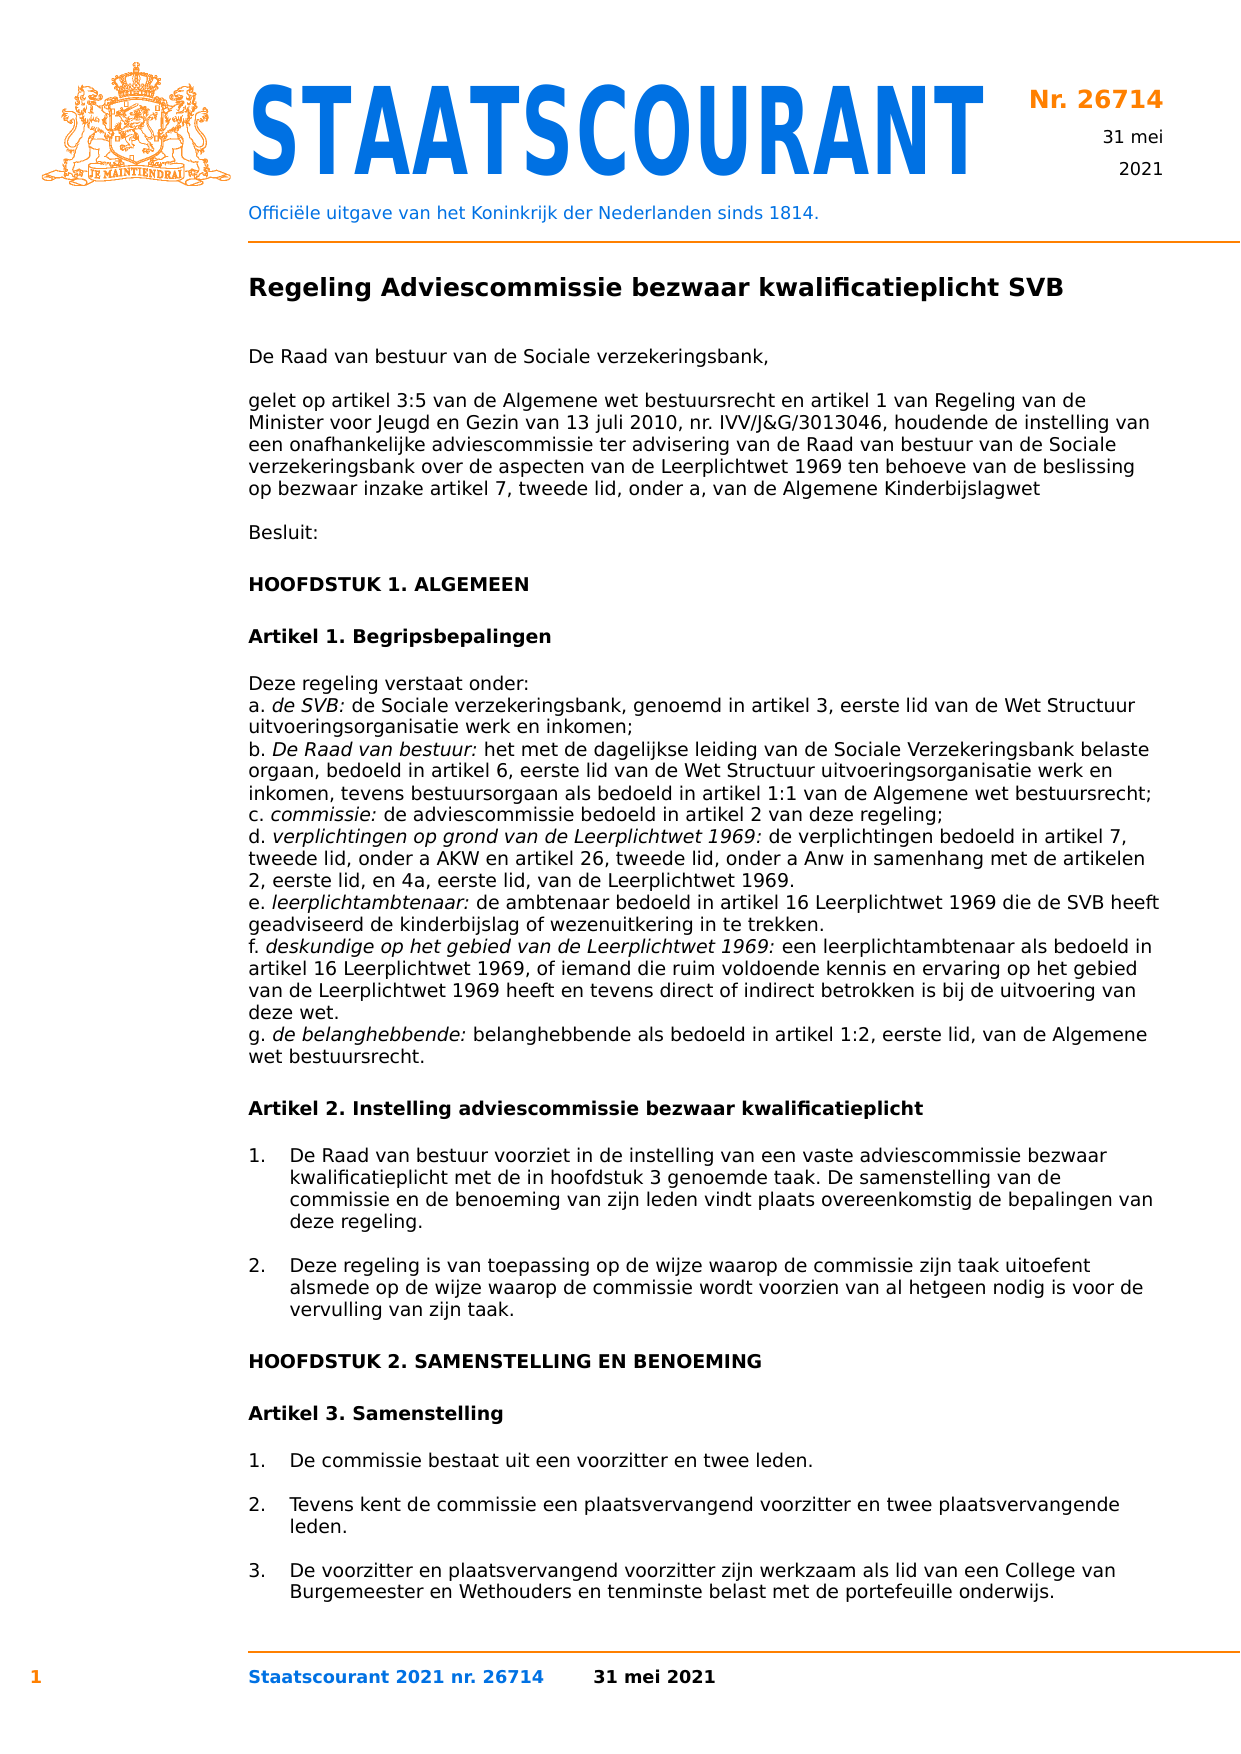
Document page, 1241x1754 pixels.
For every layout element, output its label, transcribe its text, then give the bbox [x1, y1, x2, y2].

text De Raad van bestuur van de Sociale verzekeringsbank, [248, 346, 1163, 368]
subtitle Artikel 2. Instelling adviescommissie bezwaar kwalificatieplicht [248, 1098, 1163, 1120]
text 1. De commissie bestaat uit een voorzitter en twee leden. [248, 1450, 1163, 1472]
text 2. Deze regeling is van toepassing op de wijze waarop de commissie zijn taak uitoefent alsmede op de wijze waarop de commissie wordt voorzien van al hetgeen nodig is voor de vervulling van zijn taak. [248, 1255, 1163, 1321]
text a. de SVB: de Sociale verzekeringsbank, genoemd in artikel 3, eerste lid van de Wet Structuur uitvoeringsorganisatie werk en inkomen; [248, 694, 1163, 738]
table_header Nr. 26714 [998, 62, 1240, 121]
table_cell Officiële uitgave van het Koninkrijk der Nederlanden sinds 1814. [248, 203, 1240, 241]
text e. leerplichtambtenaar: de ambtenaar bedoeld in artikel 16 Leerplichtwet 1969 die de SVB heeft geadviseerd de kinderbijslag of wezenuitkering in te trekken. [248, 892, 1163, 936]
table_cell 2021 [998, 153, 1240, 203]
subtitle HOOFDSTUK 2. SAMENSTELLING EN BENOEMING [248, 1351, 1163, 1373]
text 2. Tevens kent de commissie een plaatsvervangend voorzitter en twee plaatsvervangende leden. [248, 1494, 1163, 1538]
text Deze regeling verstaat onder: [248, 672, 1163, 694]
subtitle Regeling Adviescommissie bezwaar kwalificatieplicht SVB [248, 273, 1163, 302]
text b. De Raad van bestuur: het met de dagelijkse leiding van de Sociale Verzekeringsbank belaste orgaan, bedoeld in artikel 6, eerste lid van de Wet Structuur uitvoeringsorganisatie werk en inkomen, tevens bestuursorgaan als bedoeld in artikel 1:1 van de Algemene wet bestuursrecht; [248, 738, 1163, 804]
text gelet op artikel 3:5 van de Algemene wet bestuursrecht en artikel 1 van Regeling van de Minister voor Jeugd en Gezin van 13 juli 2010, nr. IVV/J&G/3013046, houdende de instelling van een onafhankelijke adviescommissie ter advisering van de Raad van bestuur van de Sociale verzekeringsbank over de aspecten van de Leerplichtwet 1969 ten behoeve van de beslissing op bezwaar inzake artikel 7, tweede lid, onder a, van de Algemene Kinderbijslagwet [248, 390, 1163, 500]
subtitle Artikel 1. Begripsbepalingen [248, 626, 1163, 647]
text 1. De Raad van bestuur voorziet in de instelling van een vaste adviescommissie bezwaar kwalificatieplicht met de in hoofdstuk 3 genoemde taak. De samenstelling van de commissie en de benoeming van zijn leden vindt plaats overeenkomstig de bepalingen van deze regeling. [248, 1145, 1163, 1233]
subtitle HOOFDSTUK 1. ALGEMEEN [248, 573, 1163, 596]
picture [41, 62, 231, 186]
table_cell 31 mei [998, 121, 1240, 153]
table_header [25, 62, 248, 241]
text Besluit: [248, 522, 1163, 543]
table_header STAATSCOURANT [248, 62, 998, 203]
text 3. De voorzitter en plaatsvervangend voorzitter zijn werkzaam als lid van een College van Burgemeester en Wethouders en tenminste belast met de portefeuille onderwijs. [248, 1559, 1163, 1603]
text c. commissie: de adviescommissie bedoeld in artikel 2 van deze regeling; [248, 804, 1163, 826]
subtitle Artikel 3. Samenstelling [248, 1403, 1163, 1425]
text d. verplichtingen op grond van de Leerplichtwet 1969: de verplichtingen bedoeld in artikel 7, tweede lid, onder a AKW en artikel 26, tweede lid, onder a Anw in samenhang met de artikelen 2, eerste lid, en 4a, eerste lid, van de Leerplichtwet 1969. [248, 826, 1163, 892]
text f. deskundige op het gebied van de Leerplichtwet 1969: een leerplichtambtenaar als bedoeld in artikel 16 Leerplichtwet 1969, of iemand die ruim voldoende kennis en ervaring op het gebied van de Leerplichtwet 1969 heeft en tevens direct of indirect betrokken is bij de uitvoering van deze wet. [248, 936, 1163, 1024]
text g. de belanghebbende: belanghebbende als bedoeld in artikel 1:2, eerste lid, van de Algemene wet bestuursrecht. [248, 1024, 1163, 1068]
